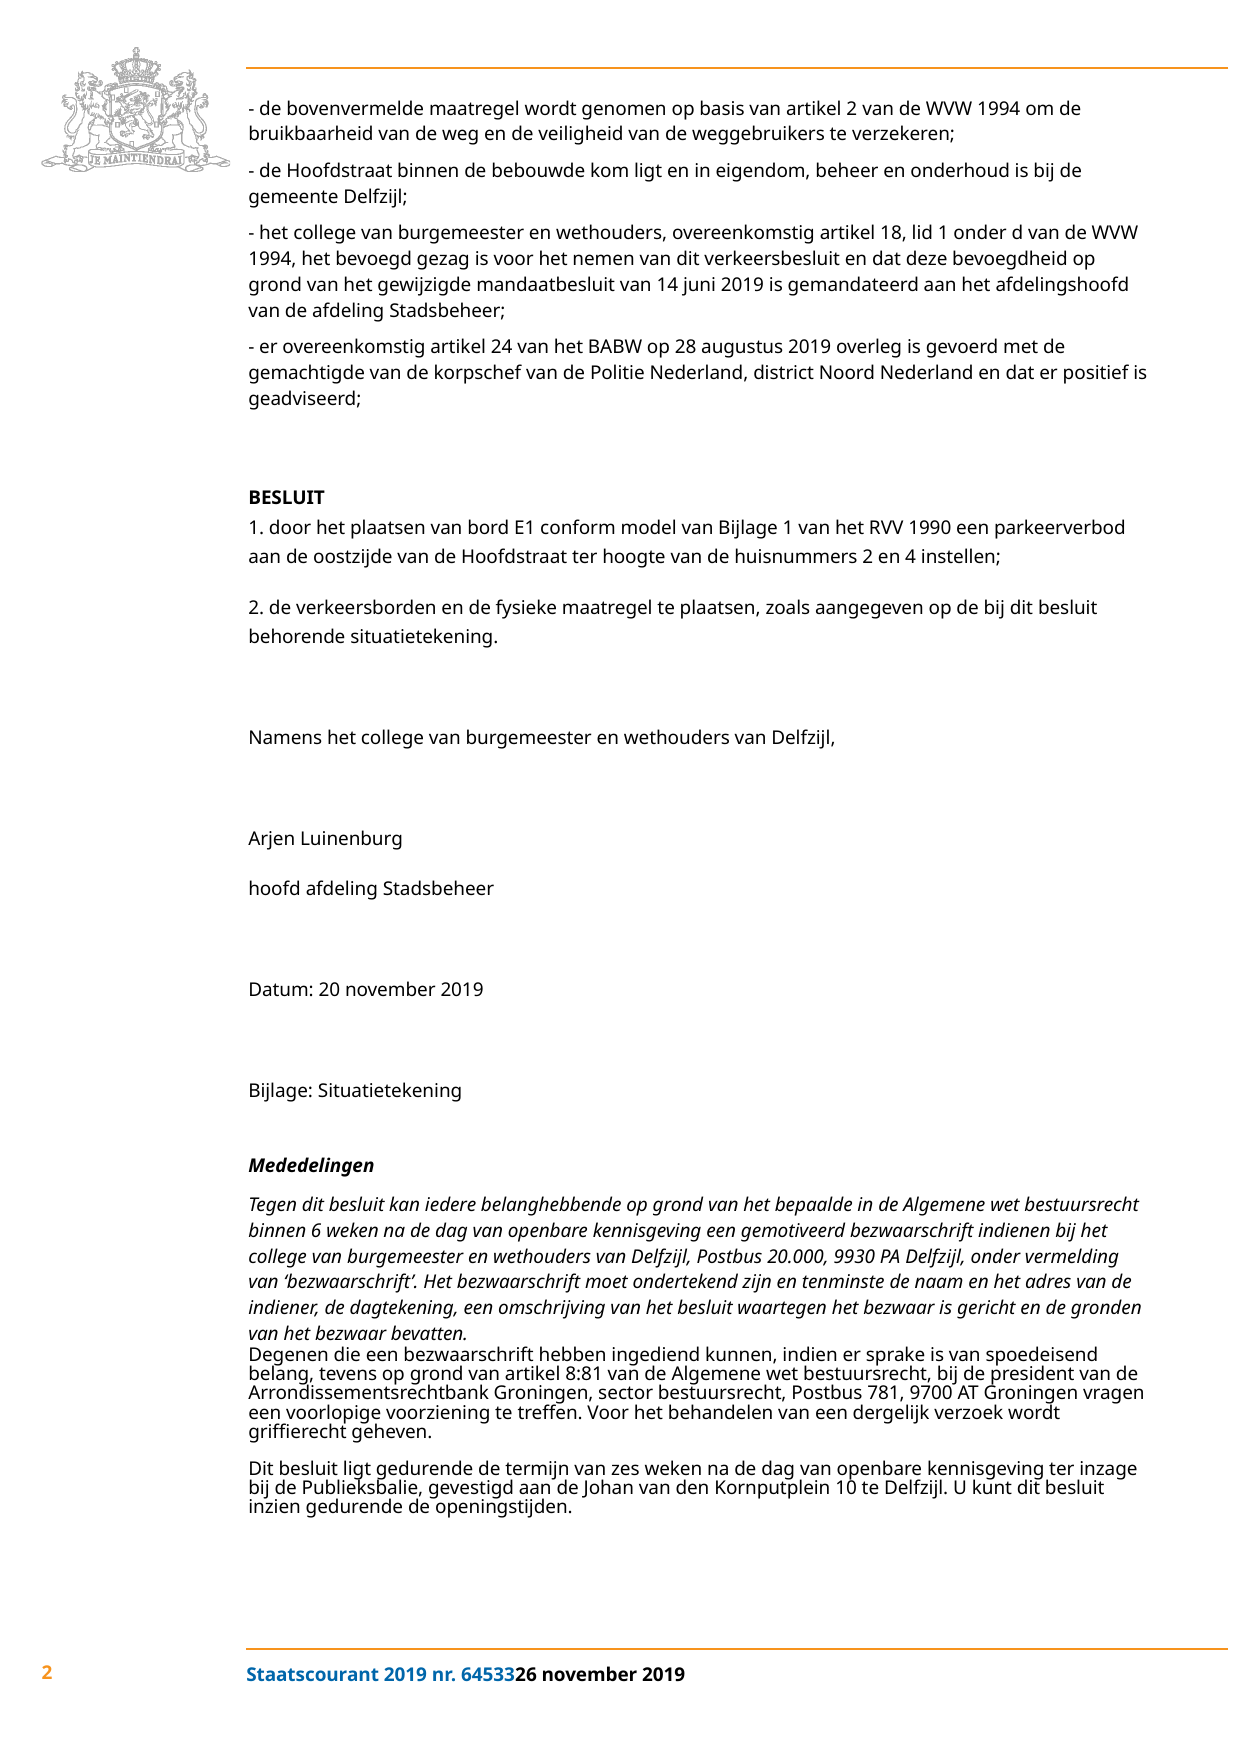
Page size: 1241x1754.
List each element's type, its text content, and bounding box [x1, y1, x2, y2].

text Arjen Luinenburg [248, 825, 1152, 851]
text Degenen die een bezwaarschrift hebben ingediend kunnen, indien er sprake is van spoedeisend belang, tevens op grond van artikel 8:81 van de Algemene wet bestuursrecht, bij de president van de Arrondissementsrechtbank Groningen, sector bestuursrecht, Postbus 781, 9700 AT Groningen vragen een voorlopige voorziening te treffen. Voor het behandelen van een dergelijk verzoek wordt griffierecht geheven. [248, 1346, 1152, 1442]
text Mededelingen [248, 1152, 1152, 1178]
text 2. de verkeersborden en de fysieke maatregel te plaatsen, zoals aangegeven op de bij dit besluit behorende situatietekening. [248, 594, 1152, 649]
text Tegen dit besluit kan iedere belanghebbende op grond van het bepaalde in de Algemene wet bestuursrecht binnen 6 weken na de dag van openbare kennisgeving een gemotiveerd bezwaarschrift indienen bij het college van burgemeester en wethouders van Delfzijl, Postbus 20.000, 9930 PA Delfzijl, onder vermelding van ‘bezwaarschrift’. Het bezwaarschrift moet ondertekend zijn en tenminste de naam en het adres van de indiener, de dagtekening, een omschrijving van het besluit waartegen het bezwaar is gericht en de gronden van het bezwaar bevatten. [248, 1191, 1152, 1346]
text - er overeenkomstig artikel 24 van het BABW op 28 augustus 2019 overleg is gevoerd met de gemachtigde van de korpschef van de Politie Nederland, district Noord Nederland en dat er positief is geadviseerd; [248, 333, 1152, 411]
text - het college van burgemeester en wethouders, overeenkomstig artikel 18, lid 1 onder d van de WVW 1994, het bevoegd gezag is voor het nemen van dit verkeersbesluit en dat deze bevoegdheid op grond van het gewijzigde mandaatbesluit van 14 juni 2019 is gemandateerd aan het afdelingshoofd van de afdeling Stadsbeheer; [248, 219, 1152, 322]
text BESLUIT [248, 484, 1152, 510]
text - de bovenvermelde maatregel wordt genomen op basis van artikel 2 van de WVW 1994 om de bruikbaarheid van de weg en de veiligheid van de weggebruikers te verzekeren; [248, 95, 1152, 146]
text Dit besluit ligt gedurende de termijn van zes weken na de dag van openbare kennisgeving ter inzage bij de Publieksbalie, gevestigd aan de Johan van den Kornputplein 10 te Delfzijl. U kunt dit besluit inzien gedurende de openingstijden. [248, 1460, 1152, 1518]
text 1. door het plaatsen van bord E1 conform model van Bijlage 1 van het RVV 1990 een parkeerverbod aan de oostzijde van de Hoofdstraat ter hoogte van de huisnummers 2 en 4 instellen; [248, 514, 1152, 569]
text - de Hoofdstraat binnen de bebouwde kom ligt en in eigendom, beheer en onderhoud is bij de gemeente Delfzijl; [248, 157, 1152, 209]
text Datum: 20 november 2019 [248, 976, 1152, 1002]
picture [41, 47, 231, 172]
text Bijlage: Situatietekening [248, 1077, 1152, 1103]
text Namens het college van burgemeester en wethouders van Delfzijl, [248, 724, 1152, 750]
text hoofd afdeling Stadsbeheer [248, 876, 1152, 901]
